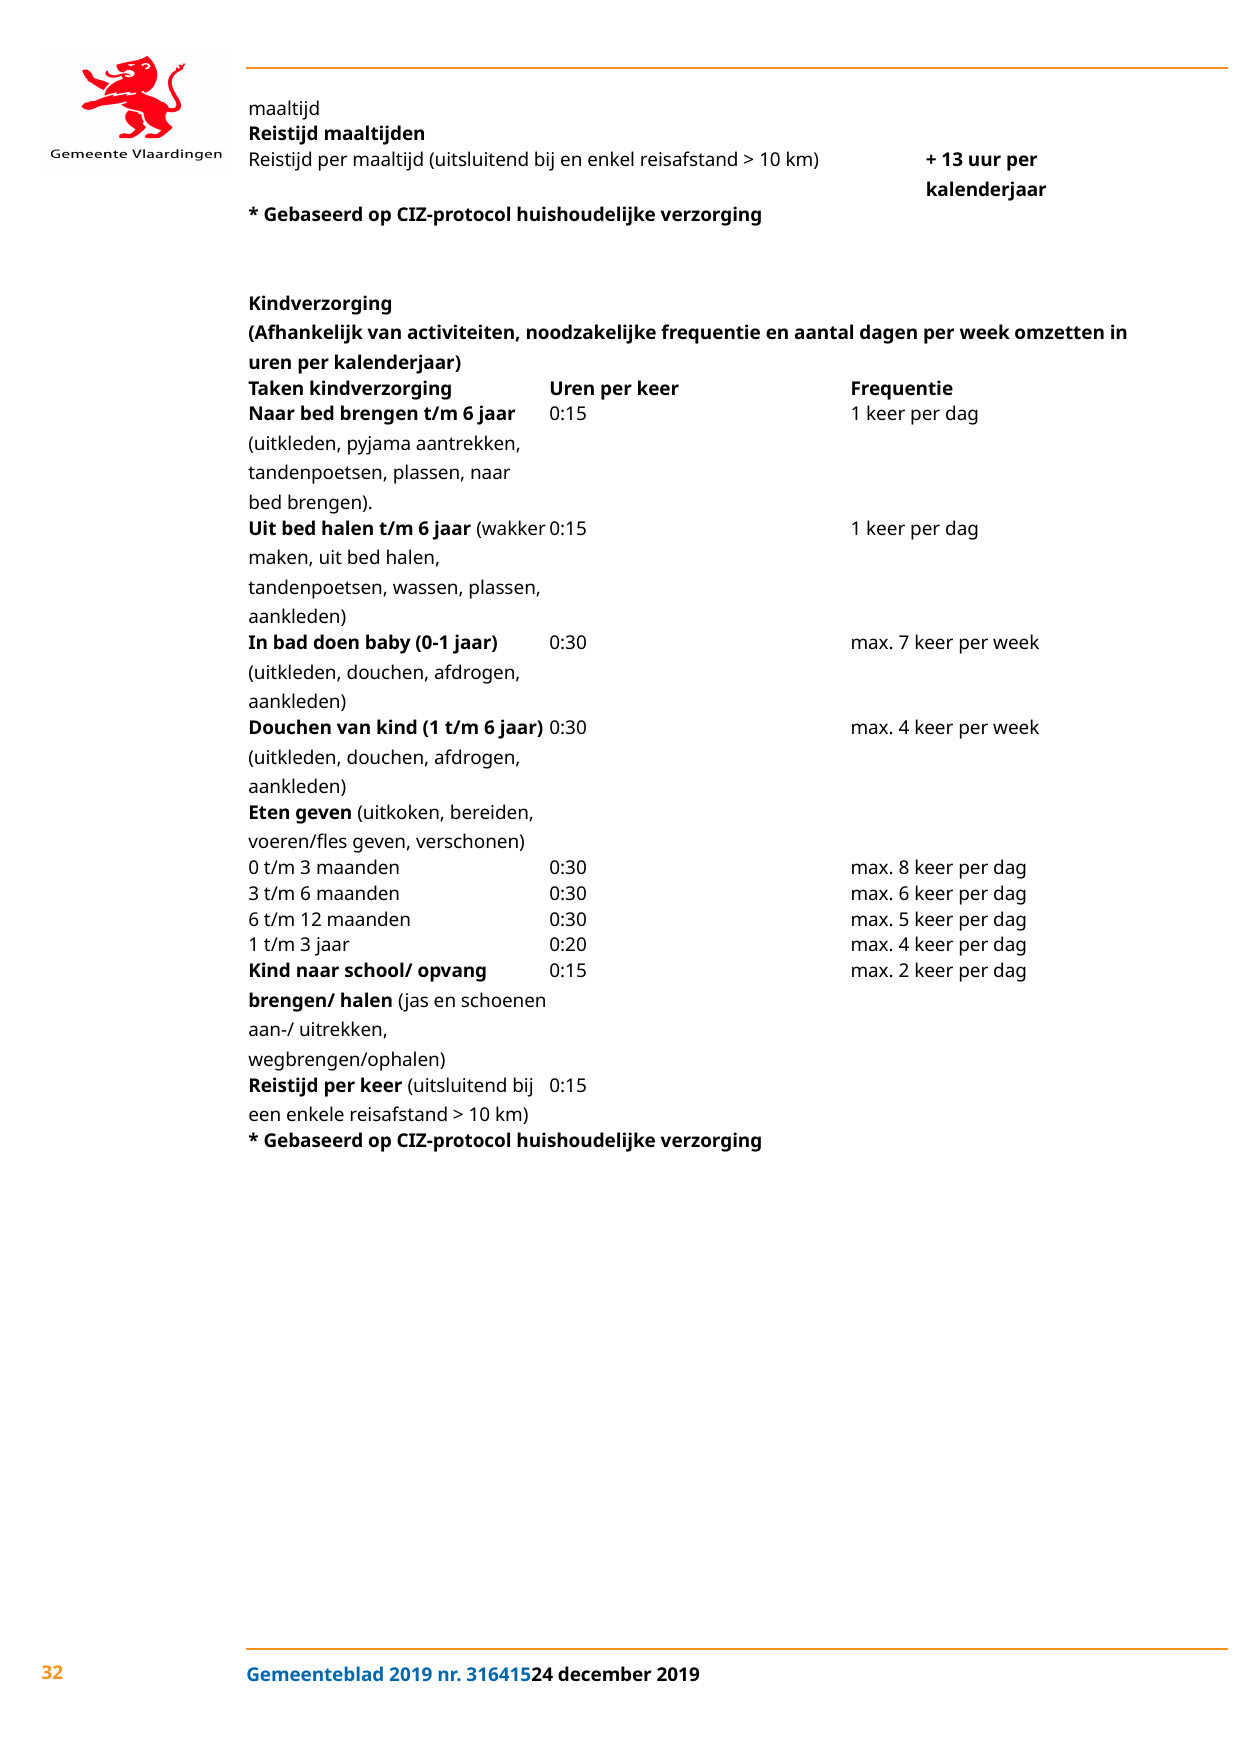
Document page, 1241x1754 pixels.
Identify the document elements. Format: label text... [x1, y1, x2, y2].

table_cell Uren per keer [549, 375, 850, 400]
table_cell 0:15 [549, 515, 850, 629]
table_cell 0:20 [549, 932, 850, 957]
table_cell Eten geven (uitkoken, bereiden, voeren/fles geven, verschonen) [248, 799, 549, 854]
table_cell 0:15 [549, 400, 850, 515]
table_cell max. 4 keer per dag [850, 932, 1152, 957]
table_cell Uit bed halen t/m 6 jaar (wakker maken, uit bed halen, tandenpoetsen, wassen, plassen, aankleden) [248, 515, 549, 629]
table_cell * Gebaseerd op CIZ-protocol huishoudelijke verzorging [248, 202, 1152, 227]
table_cell 0:30 [549, 906, 850, 932]
table_cell 0:15 [549, 1072, 850, 1127]
table_cell [926, 95, 1152, 121]
table_cell 1 keer per dag [850, 515, 1152, 629]
table_cell [850, 1072, 1152, 1127]
table_cell 0:15 [549, 958, 850, 1072]
table_cell + 13 uur per kalenderjaar [926, 146, 1152, 202]
table_cell [850, 799, 1152, 854]
table_cell 3 t/m 6 maanden [248, 880, 549, 906]
table_cell 1 t/m 3 jaar [248, 932, 549, 957]
table_cell Douchen van kind (1 t/m 6 jaar) (uitkleden, douchen, afdrogen, aankleden) [248, 714, 549, 799]
table_cell * Gebaseerd op CIZ-protocol huishoudelijke verzorging [248, 1127, 1152, 1153]
table_cell In bad doen baby (0-1 jaar) (uitkleden, douchen, afdrogen, aankleden) [248, 629, 549, 714]
table_cell max. 6 keer per dag [850, 880, 1152, 906]
table_cell 0:30 [549, 714, 850, 799]
table_cell Naar bed brengen t/m 6 jaar (uitkleden, pyjama aantrekken, tandenpoetsen, plassen, naar bed brengen). [248, 400, 549, 515]
table_cell Taken kindverzorging [248, 375, 549, 400]
table_cell maaltijd [248, 95, 474, 121]
table_cell max. 7 keer per week [850, 629, 1152, 714]
table_cell 0:30 [549, 880, 850, 906]
table_cell 0:30 [549, 629, 850, 714]
table_cell 6 t/m 12 maanden [248, 906, 549, 932]
table_cell Kind naar school/ opvang brengen/ halen (jas en schoenen aan-/ uitrekken, wegbrengen/ophalen) [248, 958, 549, 1072]
table_cell Frequentie [850, 375, 1152, 400]
picture [41, 47, 231, 172]
table_cell 0 t/m 3 maanden [248, 855, 549, 880]
table_cell 1 keer per dag [850, 400, 1152, 515]
table_cell Reistijd maaltijden [248, 121, 1152, 146]
table_cell Reistijd per keer (uitsluitend bij een enkele reisafstand > 10 km) [248, 1072, 549, 1127]
table_cell max. 4 keer per week [850, 714, 1152, 799]
table_cell [700, 95, 926, 121]
table_cell Reistijd per maaltijd (uitsluitend bij en enkel reisafstand > 10 km) [248, 146, 926, 202]
table_cell [549, 799, 850, 854]
table_cell max. 5 keer per dag [850, 906, 1152, 932]
table_cell max. 8 keer per dag [850, 855, 1152, 880]
table_cell [474, 95, 700, 121]
table_cell max. 2 keer per dag [850, 958, 1152, 1072]
table_cell 0:30 [549, 855, 850, 880]
table_header Kindverzorging (Afhankelijk van activiteiten, noodzakelijke frequentie en aantal dagen per week omzetten in uren per kalenderjaar) [248, 290, 1152, 375]
